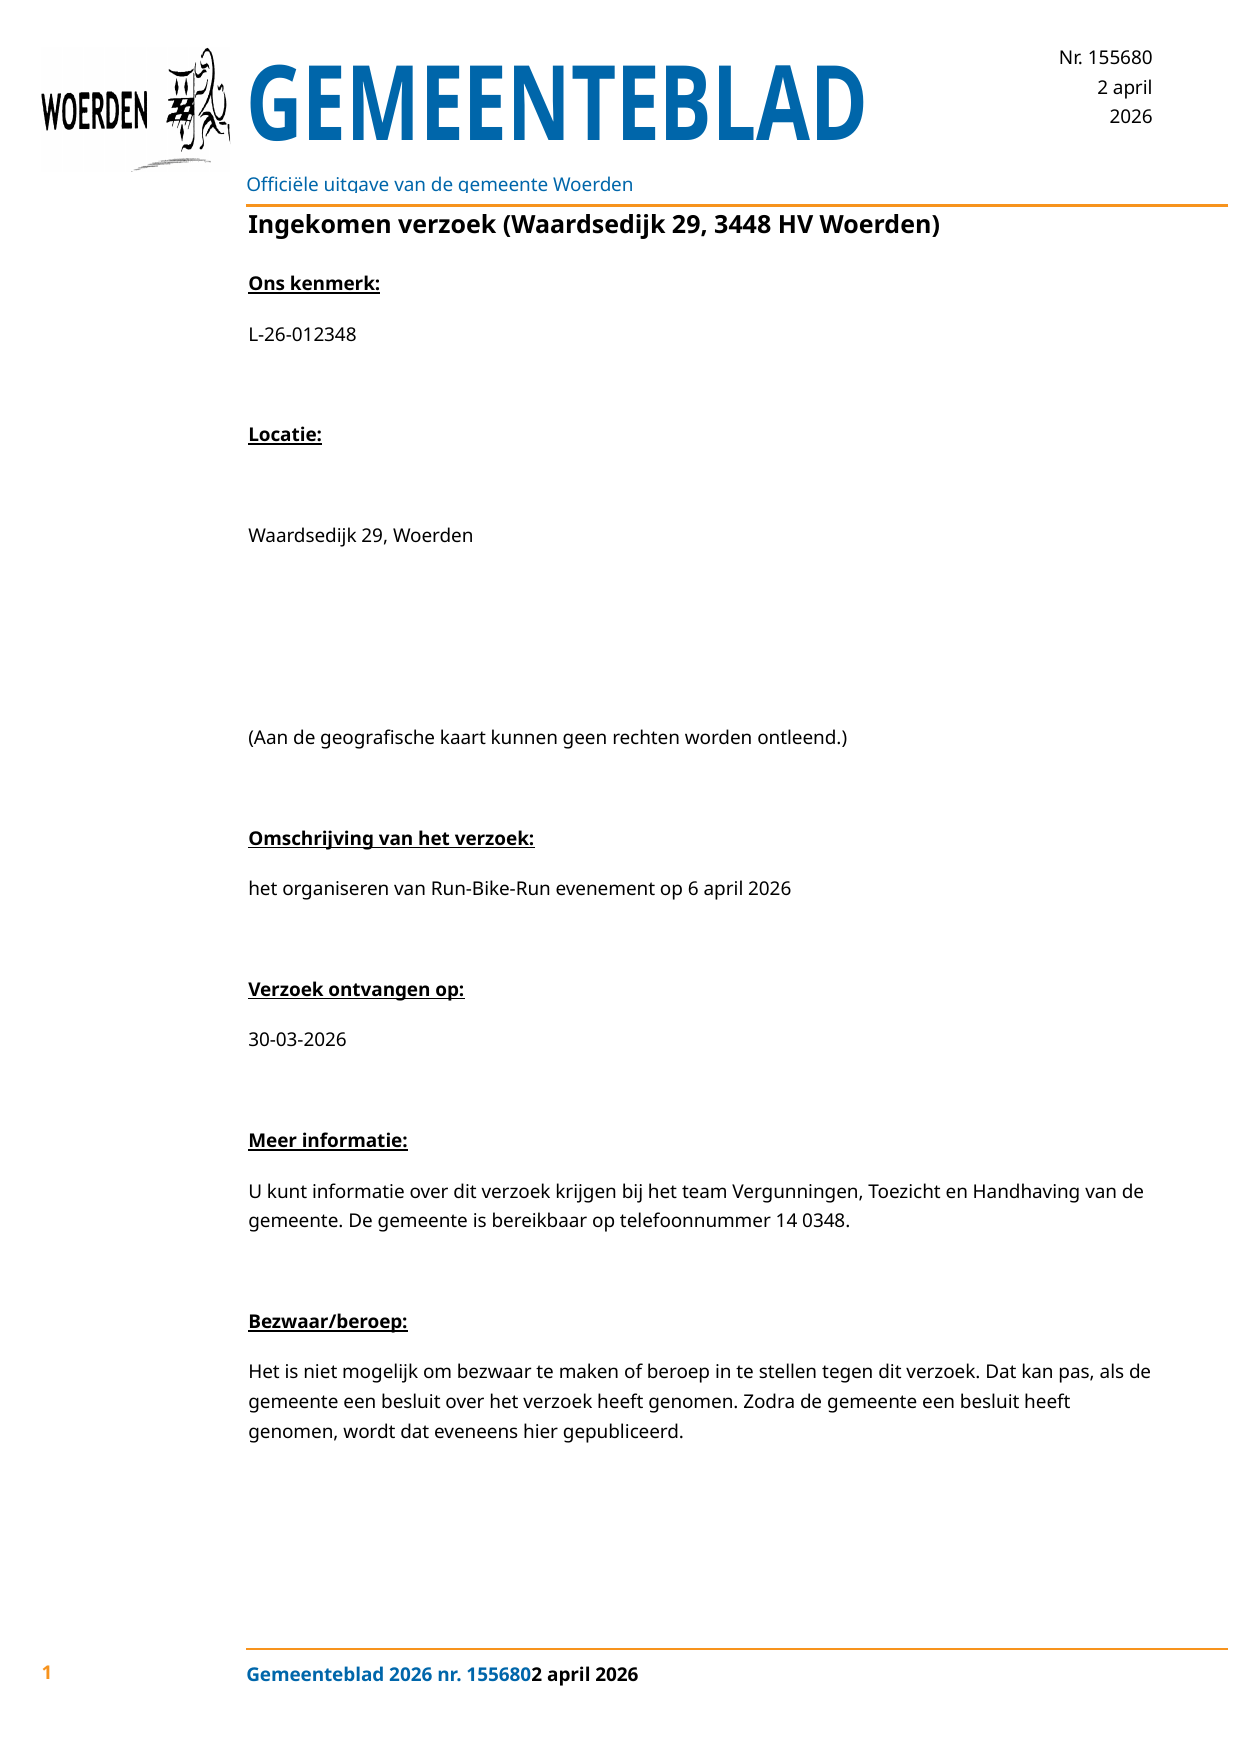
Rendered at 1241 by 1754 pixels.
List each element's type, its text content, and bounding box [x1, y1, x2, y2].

text Het is niet mogelijk om bezwaar te maken of beroep in te stellen tegen dit verzoek. Dat kan pas, als de gemeente een besluit over het verzoek heeft genomen. Zodra de gemeente een besluit heeft genomen, wordt dat eveneens hier gepubliceerd. [248, 1359, 1152, 1443]
text Waardsedijk 29, Woerden [248, 522, 1152, 548]
text L-26-012348 [248, 321, 1152, 346]
text U kunt informatie over dit verzoek krijgen bij het team Vergunningen, Toezicht en Handhaving van de gemeente. De gemeente is bereikbaar op telefoonnummer 14 0348. [248, 1178, 1152, 1233]
text 30-03-2026 [248, 1027, 1152, 1052]
text het organiseren van Run-Bike-Run evenement op 6 april 2026 [248, 875, 1152, 901]
text Verzoek ontvangen op: [248, 976, 1152, 1002]
picture [41, 47, 231, 172]
text Ons kenmerk: [248, 270, 1152, 296]
text Bezwaar/beroep: [248, 1308, 1152, 1334]
text (Aan de geografische kaart kunnen geen rechten worden ontleend.) [248, 724, 1152, 750]
text Meer informatie: [248, 1127, 1152, 1153]
text Locatie: [248, 422, 1152, 447]
text Ingekomen verzoek (Waardsedijk 29, 3448 HV Woerden) [248, 207, 1152, 241]
text Omschrijving van het verzoek: [248, 825, 1152, 851]
